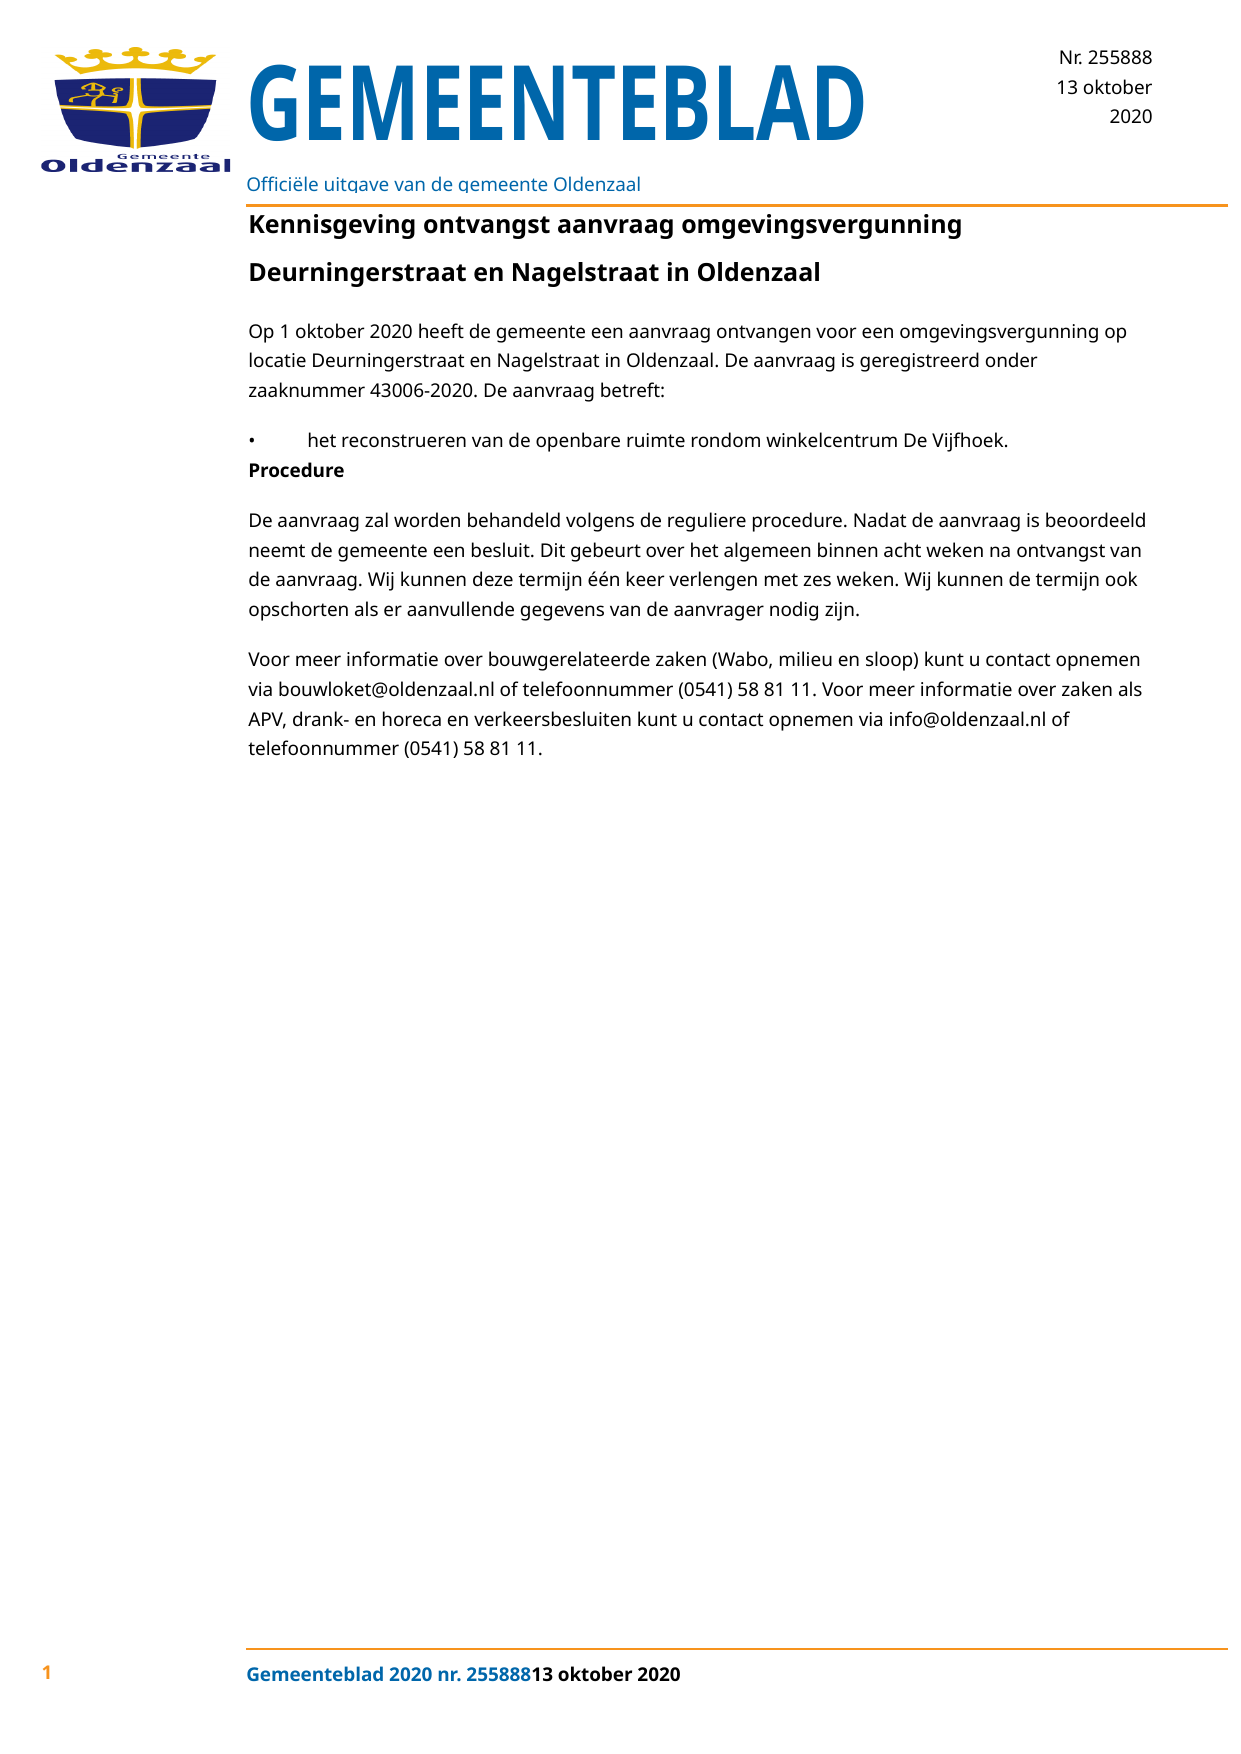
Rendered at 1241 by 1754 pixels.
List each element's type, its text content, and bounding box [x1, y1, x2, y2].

text Voor meer informatie over bouwgerelateerde zaken (Wabo, milieu en sloop) kunt u contact opnemen via bouwloket@oldenzaal.nl of telefoonnummer (0541) 58 81 11. Voor meer informatie over zaken als APV, drank- en horeca en verkeersbesluiten kunt u contact opnemen via info@oldenzaal.nl of telefoonnummer (0541) 58 81 11. [248, 647, 1152, 761]
text Procedure [248, 457, 1152, 483]
text De aanvraag zal worden behandeld volgens de reguliere procedure. Nadat de aanvraag is beoordeeld neemt de gemeente een besluit. Dit gebeurt over het algemeen binnen acht weken na ontvangst van de aanvraag. Wij kunnen deze termijn één keer verlengen met zes weken. Wij kunnen de termijn ook opschorten als er aanvullende gegevens van de aanvrager nodig zijn. [248, 507, 1152, 622]
text Kennisgeving ontvangst aanvraag omgevingsvergunning Deurningerstraat en Nagelstraat in Oldenzaal [248, 207, 1152, 288]
picture [41, 47, 231, 172]
list het reconstrueren van de openbare ruimte rondom winkelcentrum De Vijfhoek. [248, 427, 1152, 453]
text Op 1 oktober 2020 heeft de gemeente een aanvraag ontvangen voor een omgevingsvergunning op locatie Deurningerstraat en Nagelstraat in Oldenzaal. De aanvraag is geregistreerd onder zaaknummer 43006-2020. De aanvraag betreft: [248, 318, 1152, 403]
